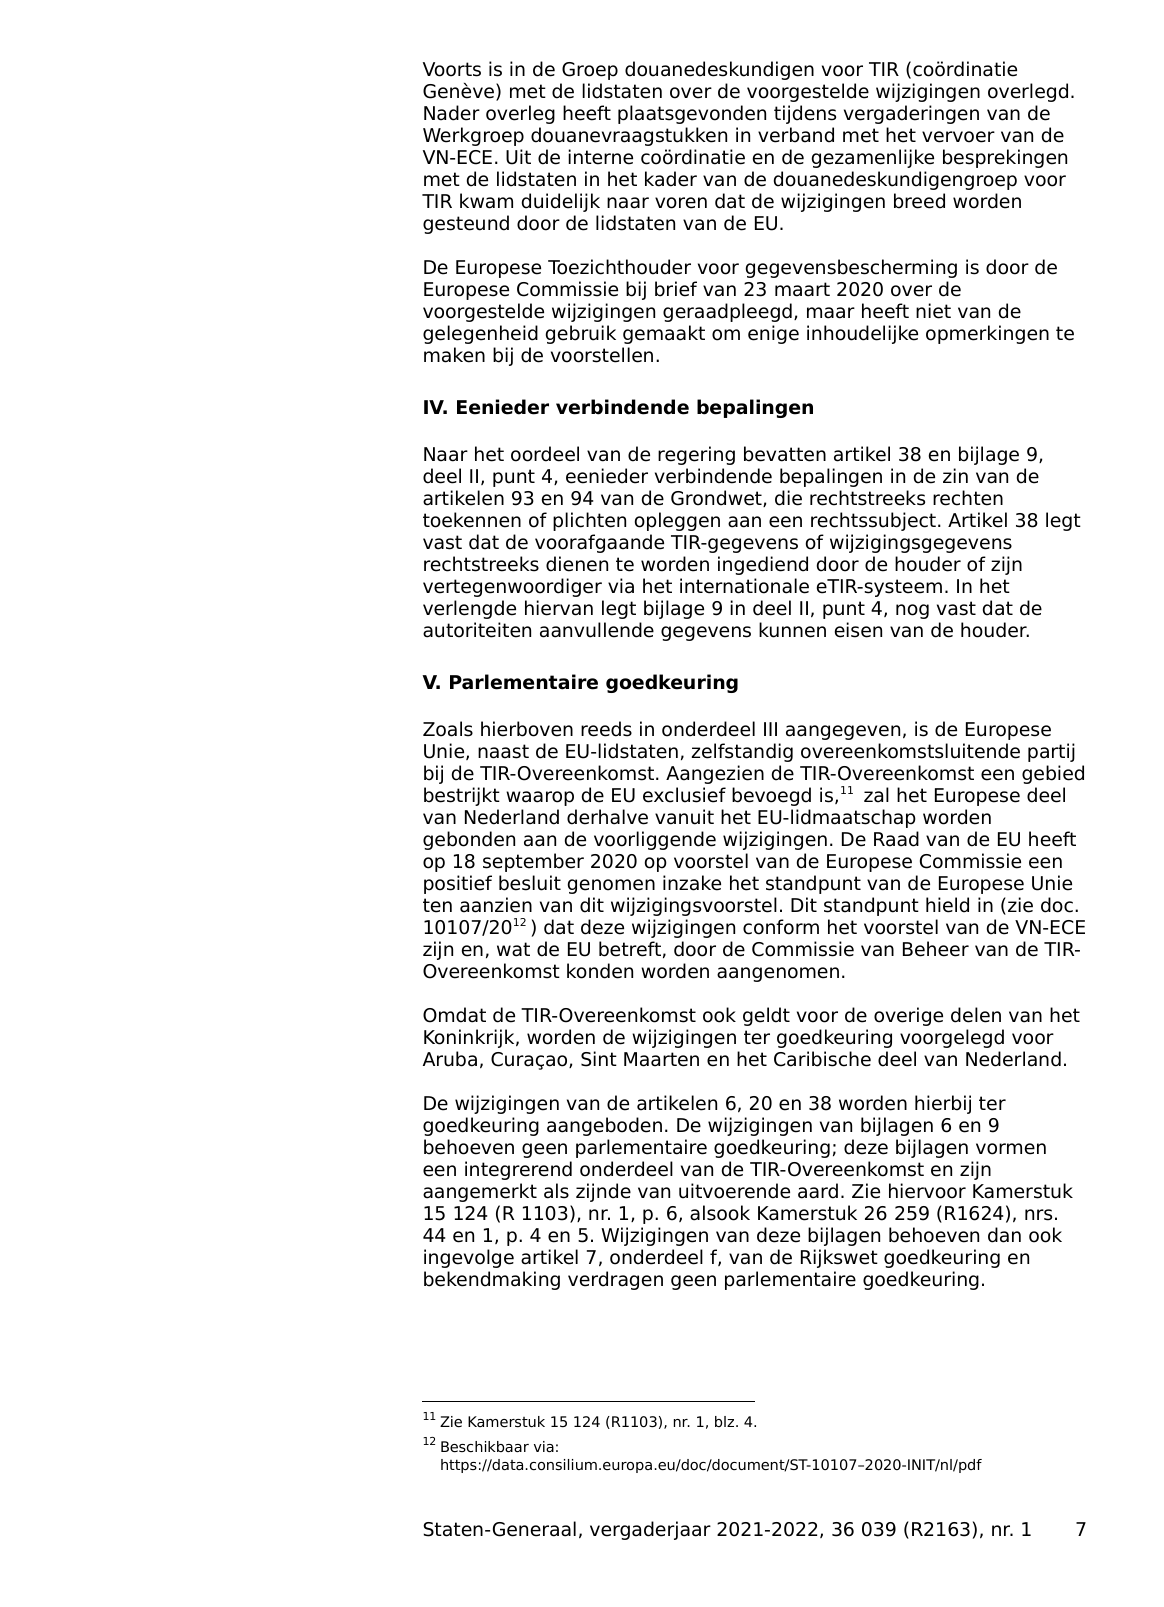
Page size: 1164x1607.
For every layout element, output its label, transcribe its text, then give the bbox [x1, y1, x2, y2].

text Omdat de TIR-Overeenkomst ook geldt voor de overige delen van het Koninkrijk, worden de wijzigingen ter goedkeuring voorgelegd voor Aruba, Curaçao, Sint Maarten en het Caribische deel van Nederland. [422, 1005, 1087, 1071]
text Beschikbaar via: https://data.consilium.europa.eu/doc/document/ST-10107–2020-INIT/nl/pdf [422, 1435, 1087, 1474]
text Zoals hierboven reeds in onderdeel III aangegeven, is de Europese Unie, naast de EU-lidstaten, zelfstandig overeenkomstsluitende partij bij de TIR-Overeenkomst. Aangezien de TIR-Overeenkomst een gebied bestrijkt waarop de EU exclusief bevoegd is, zal het Europese deel van Nederland derhalve vanuit het EU-lidmaatschap worden gebonden aan de voorliggende wijzigingen. De Raad van de EU heeft op 18 september 2020 op voorstel van de Europese Commissie een positief besluit genomen inzake het standpunt van de Europese Unie ten aanzien van dit wijzigingsvoorstel. Dit standpunt hield in (zie doc. 10107/20) dat deze wijzigingen conform het voorstel van de VN-ECE zijn en, wat de EU betreft, door de Commissie van Beheer van de TIR-Overeenkomst konden worden aangenomen. [422, 719, 1087, 982]
subtitle IV. Eenieder verbindende bepalingen [422, 397, 1087, 419]
text De wijzigingen van de artikelen 6, 20 en 38 worden hierbij ter goedkeuring aangeboden. De wijzigingen van bijlagen 6 en 9 behoeven geen parlementaire goedkeuring; deze bijlagen vormen een integrerend onderdeel van de TIR-Overeenkomst en zijn aangemerkt als zijnde van uitvoerende aard. Zie hiervoor Kamerstuk 15 124 (R 1103), nr. 1, p. 6, alsook Kamerstuk 26 259 (R1624), nrs. 44 en 1, p. 4 en 5. Wijzigingen van deze bijlagen behoeven dan ook ingevolge artikel 7, onderdeel f, van de Rijkswet goedkeuring en bekendmaking verdragen geen parlementaire goedkeuring. [422, 1093, 1087, 1291]
text Zie Kamerstuk 15 124 (R1103), nr. 1, blz. 4. [422, 1410, 1087, 1432]
subtitle V. Parlementaire goedkeuring [422, 672, 1087, 694]
text De Europese Toezichthouder voor gegevensbescherming is door de Europese Commissie bij brief van 23 maart 2020 over de voorgestelde wijzigingen geraadpleegd, maar heeft niet van de gelegenheid gebruik gemaakt om enige inhoudelijke opmerkingen te maken bij de voorstellen. [422, 257, 1087, 367]
text Naar het oordeel van de regering bevatten artikel 38 en bijlage 9, deel II, punt 4, eenieder verbindende bepalingen in de zin van de artikelen 93 en 94 van de Grondwet, die rechtstreeks rechten toekennen of plichten opleggen aan een rechtssubject. Artikel 38 legt vast dat de voorafgaande TIR-gegevens of wijzigingsgegevens rechtstreeks dienen te worden ingediend door de houder of zijn vertegenwoordiger via het internationale eTIR-systeem. In het verlengde hiervan legt bijlage 9 in deel II, punt 4, nog vast dat de autoriteiten aanvullende gegevens kunnen eisen van de houder. [422, 444, 1087, 642]
text Voorts is in de Groep douanedeskundigen voor TIR (coördinatie Genève) met de lidstaten over de voorgestelde wijzigingen overlegd. Nader overleg heeft plaatsgevonden tijdens vergaderingen van de Werkgroep douanevraagstukken in verband met het vervoer van de VN-ECE. Uit de interne coördinatie en de gezamenlijke besprekingen met de lidstaten in het kader van de douanedeskundigengroep voor TIR kwam duidelijk naar voren dat de wijzigingen breed worden gesteund door de lidstaten van de EU. [422, 59, 1087, 235]
